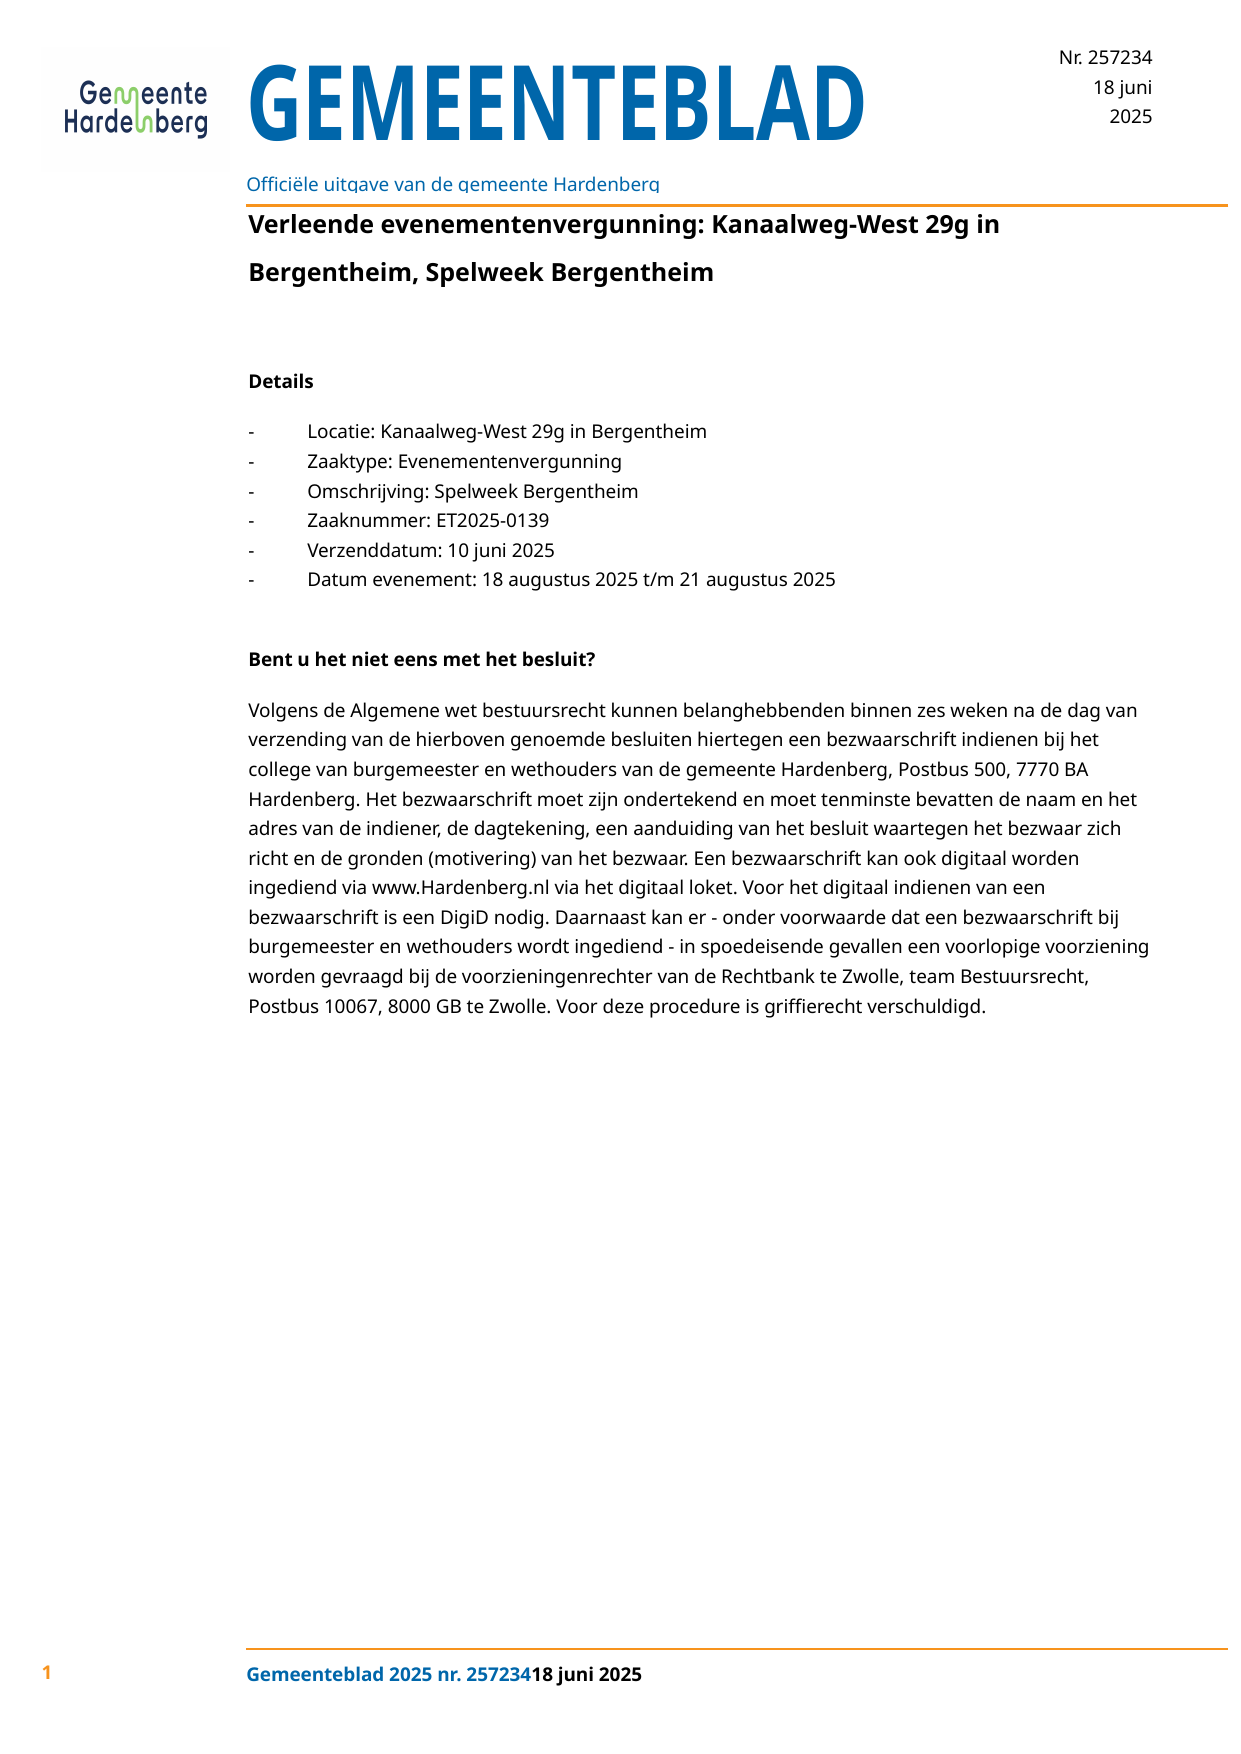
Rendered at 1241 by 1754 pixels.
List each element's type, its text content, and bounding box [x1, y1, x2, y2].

list Omschrijving: Spelweek Bergentheim [248, 478, 1152, 504]
list Verzenddatum: 10 juni 2025 [248, 537, 1152, 563]
list Datum evenement: 18 augustus 2025 t/m 21 augustus 2025 [248, 567, 1152, 592]
list Locatie: Kanaalweg-West 29g in Bergentheim [248, 419, 1152, 444]
text Volgens de Algemene wet bestuursrecht kunnen belanghebbenden binnen zes weken na de dag van verzending van de hierboven genoemde besluiten hiertegen een bezwaarschrift indienen bij het college van burgemeester en wethouders van de gemeente Hardenberg, Postbus 500, 7770 BA Hardenberg. Het bezwaarschrift moet zijn ondertekend en moet tenminste bevatten de naam en het adres van de indiener, de dagtekening, een aanduiding van het besluit waartegen het bezwaar zich richt en de gronden (motivering) van het bezwaar. Een bezwaarschrift kan ook digitaal worden ingediend via www.Hardenberg.nl via het digitaal loket. Voor het digitaal indienen van een bezwaarschrift is een DigiD nodig. Daarnaast kan er - onder voorwaarde dat een bezwaarschrift bij burgemeester en wethouders wordt ingediend - in spoedeisende gevallen een voorlopige voorziening worden gevraagd bij de voorzieningenrechter van de Rechtbank te Zwolle, team Bestuursrecht, Postbus 10067, 8000 GB te Zwolle. Voor deze procedure is griffierecht verschuldigd. [248, 697, 1152, 1019]
list Zaaktype: Evenementenvergunning [248, 448, 1152, 474]
list Zaaknummer: ET2025-0139 [248, 507, 1152, 533]
text Bent u het niet eens met het besluit? [248, 647, 1152, 672]
text Details [248, 368, 1152, 394]
text Verleende evenementenvergunning: Kanaalweg-West 29g in Bergentheim, Spelweek Bergentheim [248, 207, 1152, 288]
picture [41, 47, 231, 172]
